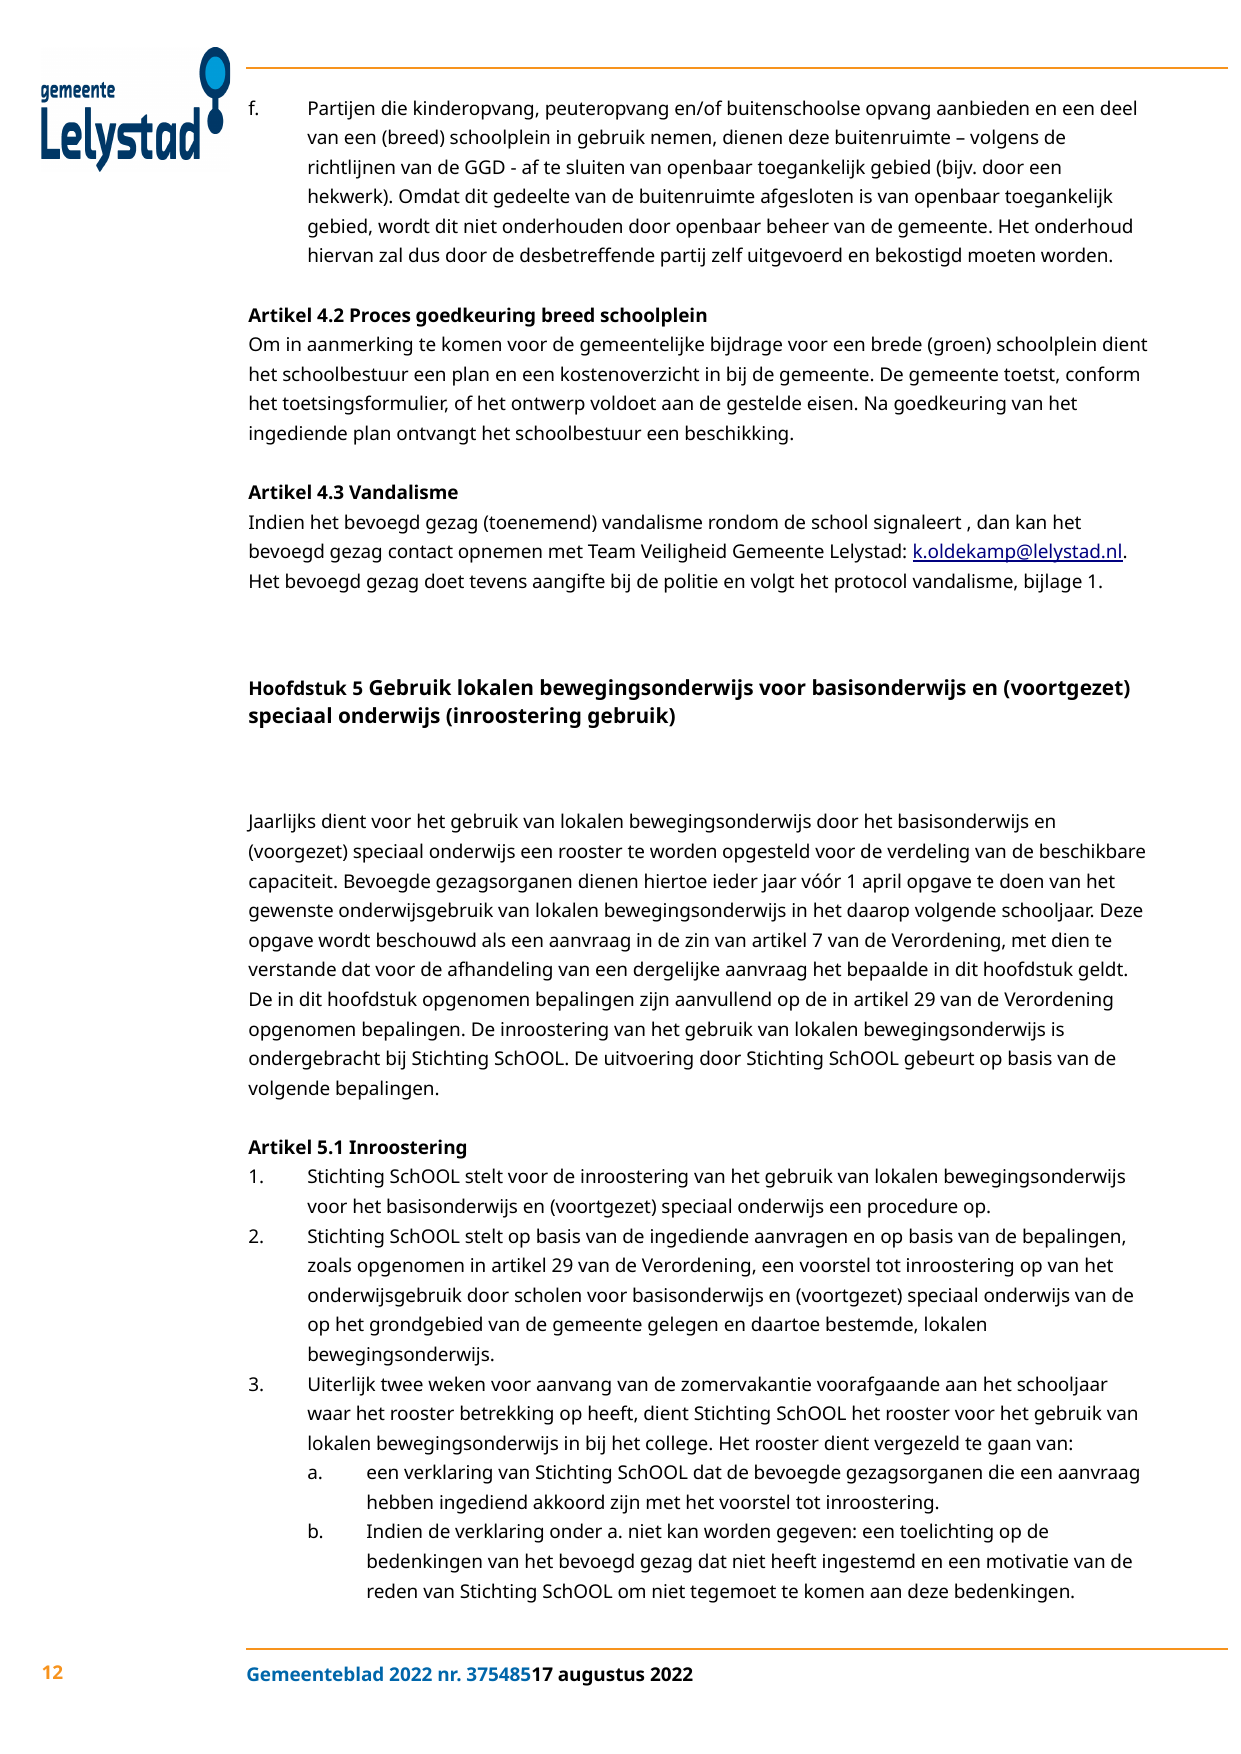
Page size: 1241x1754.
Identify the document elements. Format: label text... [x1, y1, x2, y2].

list Uiterlijk twee weken voor aanvang van de zomervakantie voorafgaande aan het schooljaar waar het rooster betrekking op heeft, dient Stichting SchOOL het rooster voor het gebruik van lokalen bewegingsonderwijs in bij het college. Het rooster dient vergezeld te gaan van: [248, 1371, 1152, 1456]
list Indien de verklaring onder a. niet kan worden gegeven: een toelichting op de bedenkingen van het bevoegd gezag dat niet heeft ingestemd en een motivatie van de reden van Stichting SchOOL om niet tegemoet te komen aan deze bedenkingen. [307, 1519, 1152, 1603]
text Hoofdstuk 5 Gebruik lokalen bewegingsonderwijs voor basisonderwijs en (voortgezet) speciaal onderwijs (inroostering gebruik) [248, 673, 1152, 730]
text Indien het bevoegd gezag (toenemend) vandalisme rondom de school signaleert , dan kan het bevoegd gezag contact opnemen met Team Veiligheid Gemeente Lelystad: k.oldekamp@lelystad.nl. Het bevoegd gezag doet tevens aangifte bij de politie en volgt het protocol vandalisme, bijlage 1. [248, 509, 1152, 594]
list Stichting SchOOL stelt voor de inroostering van het gebruik van lokalen bewegingsonderwijs voor het basisonderwijs en (voortgezet) speciaal onderwijs een procedure op. [248, 1164, 1152, 1219]
list Partijen die kinderopvang, peuteropvang en/of buitenschoolse opvang aanbieden en een deel van een (breed) schoolplein in gebruik nemen, dienen deze buitenruimte – volgens de richtlijnen van de GGD - af te sluiten van openbaar toegankelijk gebied (bijv. door een hekwerk). Omdat dit gedeelte van de buitenruimte afgesloten is van openbaar toegankelijk gebied, wordt dit niet onderhouden door openbaar beheer van de gemeente. Het onderhoud hiervan zal dus door de desbetreffende partij zelf uitgevoerd en bekostigd moeten worden. [248, 95, 1152, 268]
list Stichting SchOOL stelt op basis van de ingediende aanvragen en op basis van de bepalingen, zoals opgenomen in artikel 29 van de Verordening, een voorstel tot inroostering op van het onderwijsgebruik door scholen voor basisonderwijs en (voortgezet) speciaal onderwijs van de op het grondgebied van de gemeente gelegen en daartoe bestemde, lokalen bewegingsonderwijs. [248, 1223, 1152, 1367]
text Artikel 4.3 Vandalisme [248, 479, 1152, 505]
list een verklaring van Stichting SchOOL dat de bevoegde gezagsorganen die een aanvraag hebben ingediend akkoord zijn met het voorstel tot inroostering. [307, 1459, 1152, 1515]
text Jaarlijks dient voor het gebruik van lokalen bewegingsonderwijs door het basisonderwijs en (voorgezet) speciaal onderwijs een rooster te worden opgesteld voor de verdeling van de beschikbare capaciteit. Bevoegde gezagsorganen dienen hiertoe ieder jaar vóór 1 april opgave te doen van het gewenste onderwijsgebruik van lokalen bewegingsonderwijs in het daarop volgende schooljaar. Deze opgave wordt beschouwd als een aanvraag in de zin van artikel 7 van de Verordening, met dien te verstande dat voor de afhandeling van een dergelijke aanvraag het bepaalde in dit hoofdstuk geldt. De in dit hoofdstuk opgenomen bepalingen zijn aanvullend op de in artikel 29 van de Verordening opgenomen bepalingen. De inroostering van het gebruik van lokalen bewegingsonderwijs is ondergebracht bij Stichting SchOOL. De uitvoering door Stichting SchOOL gebeurt op basis van de volgende bepalingen. [248, 809, 1152, 1101]
text Artikel 5.1 Inroostering [248, 1134, 1152, 1160]
text Om in aanmerking te komen voor de gemeentelijke bijdrage voor een brede (groen) schoolplein dient het schoolbestuur een plan en een kostenoverzicht in bij de gemeente. De gemeente toetst, conform het toetsingsformulier, of het ontwerp voldoet aan de gestelde eisen. Na goedkeuring van het ingediende plan ontvangt het schoolbestuur een beschikking. [248, 331, 1152, 446]
text Artikel 4.2 Proces goedkeuring breed schoolplein [248, 302, 1152, 328]
picture [41, 47, 231, 172]
